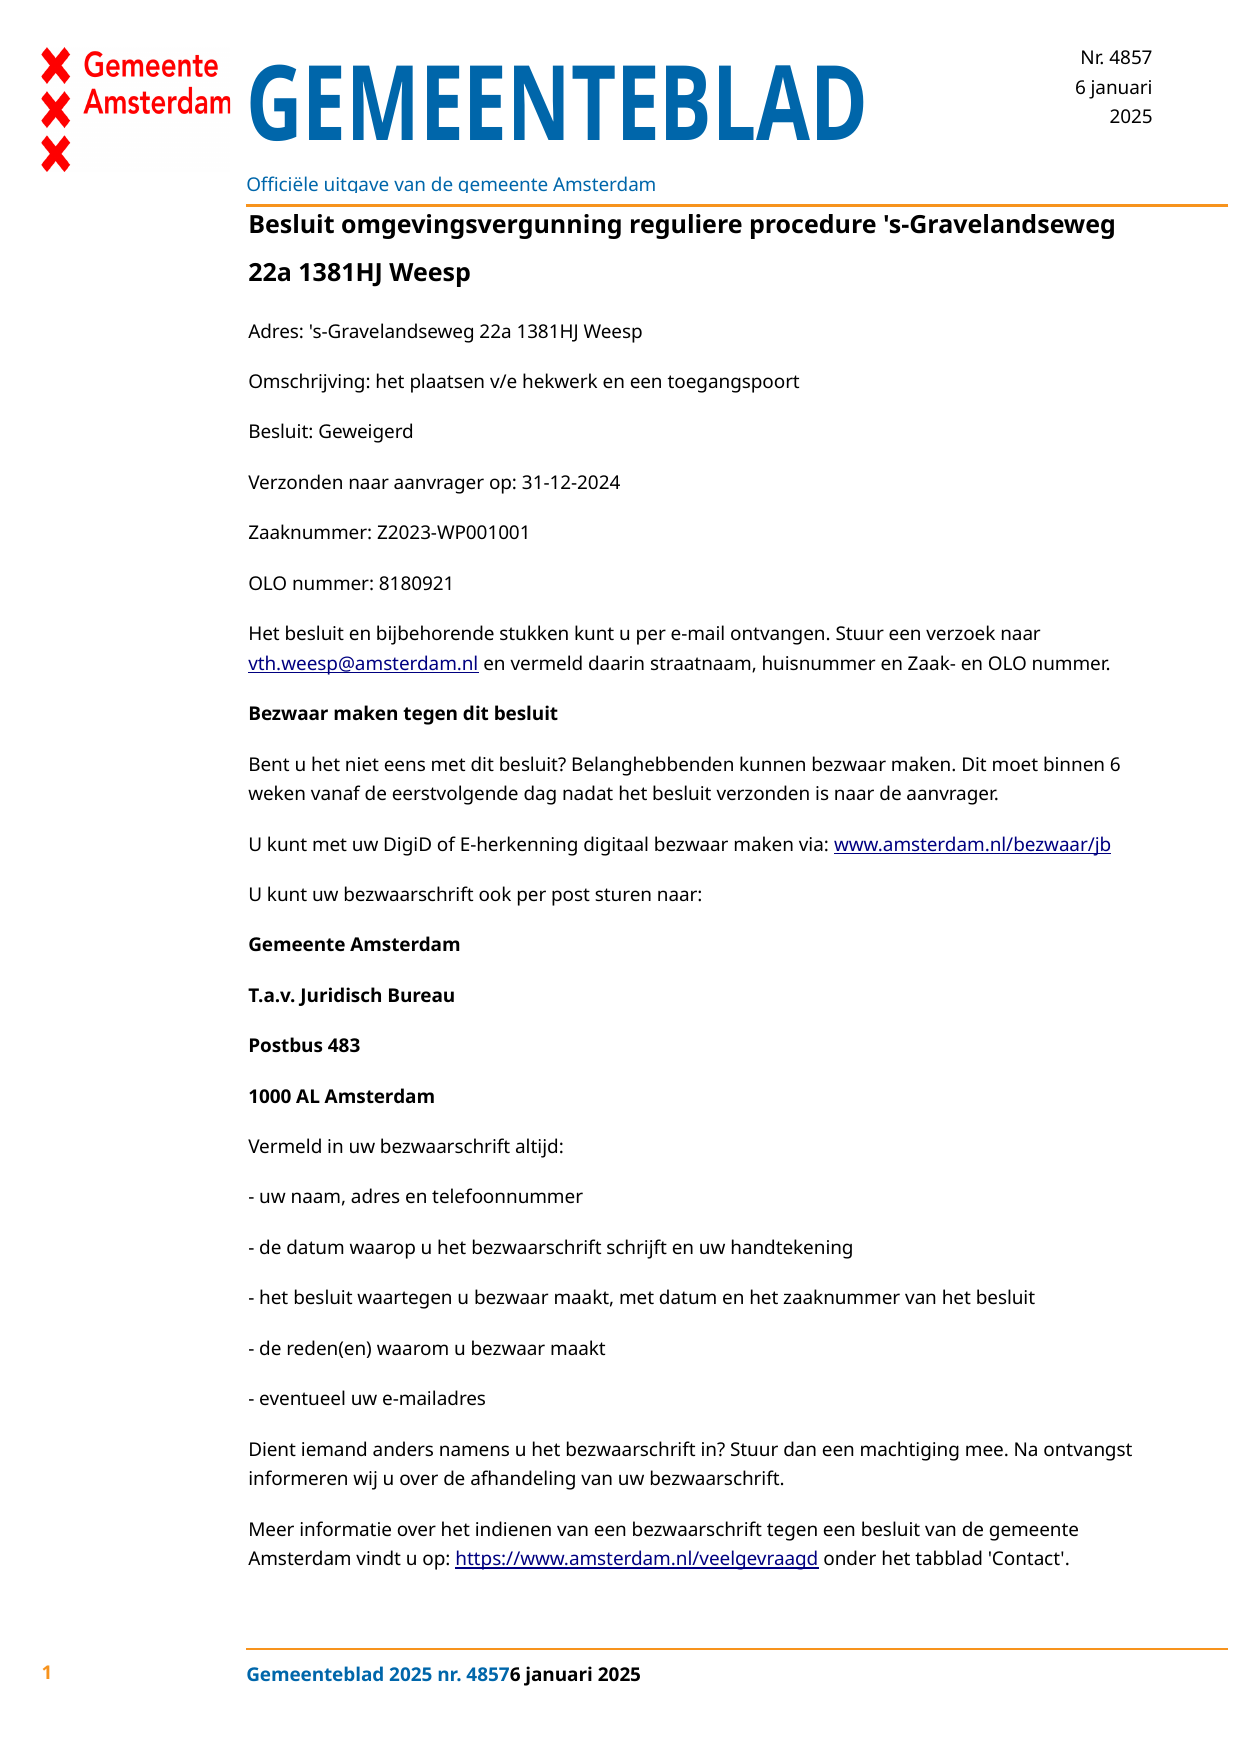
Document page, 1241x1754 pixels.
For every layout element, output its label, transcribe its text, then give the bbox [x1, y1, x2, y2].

picture [41, 47, 231, 172]
text Zaaknummer: Z2023-WP001001 [248, 519, 1152, 545]
text - het besluit waartegen u bezwaar maakt, met datum en het zaaknummer van het besluit [248, 1284, 1152, 1310]
text Gemeente Amsterdam [248, 932, 1152, 957]
text - de reden(en) waarom u bezwaar maakt [248, 1335, 1152, 1361]
text Vermeld in uw bezwaarschrift altijd: [248, 1133, 1152, 1159]
text Meer informatie over het indienen van een bezwaarschrift tegen een besluit van de gemeente Amsterdam vindt u op: https://www.amsterdam.nl/veelgevraagd onder het tabblad 'Contact'. [248, 1516, 1152, 1571]
text T.a.v. Juridisch Bureau [248, 982, 1152, 1008]
text Bent u het niet eens met dit besluit? Belanghebbenden kunnen bezwaar maken. Dit moet binnen 6 weken vanaf de eerstvolgende dag nadat het besluit verzonden is naar de aanvrager. [248, 751, 1152, 806]
text Verzonden naar aanvrager op: 31-12-2024 [248, 469, 1152, 495]
text OLO nummer: 8180921 [248, 570, 1152, 596]
text Bezwaar maken tegen dit besluit [248, 700, 1152, 726]
text Dient iemand anders namens u het bezwaarschrift in? Stuur dan een machtiging mee. Na ontvangst informeren wij u over de afhandeling van uw bezwaarschrift. [248, 1436, 1152, 1491]
text U kunt uw bezwaarschrift ook per post sturen naar: [248, 881, 1152, 907]
text Besluit omgevingsvergunning reguliere procedure 's-Gravelandseweg 22a 1381HJ Weesp [248, 207, 1152, 288]
text Omschrijving: het plaatsen v/e hekwerk en een toegangspoort [248, 368, 1152, 394]
text Postbus 483 [248, 1032, 1152, 1058]
text - eventueel uw e-mailadres [248, 1385, 1152, 1411]
text - de datum waarop u het bezwaarschrift schrijft en uw handtekening [248, 1234, 1152, 1260]
text Adres: 's-Gravelandseweg 22a 1381HJ Weesp [248, 318, 1152, 344]
text 1000 AL Amsterdam [248, 1083, 1152, 1109]
text - uw naam, adres en telefoonnummer [248, 1184, 1152, 1209]
text Besluit: Geweigerd [248, 419, 1152, 444]
text Het besluit en bijbehorende stukken kunt u per e-mail ontvangen. Stuur een verzoek naar vth.weesp@amsterdam.nl en vermeld daarin straatnaam, huisnummer en Zaak- en OLO nummer. [248, 620, 1152, 676]
text U kunt met uw DigiD of E-herkenning digitaal bezwaar maken via: www.amsterdam.nl/bezwaar/jb [248, 831, 1152, 857]
